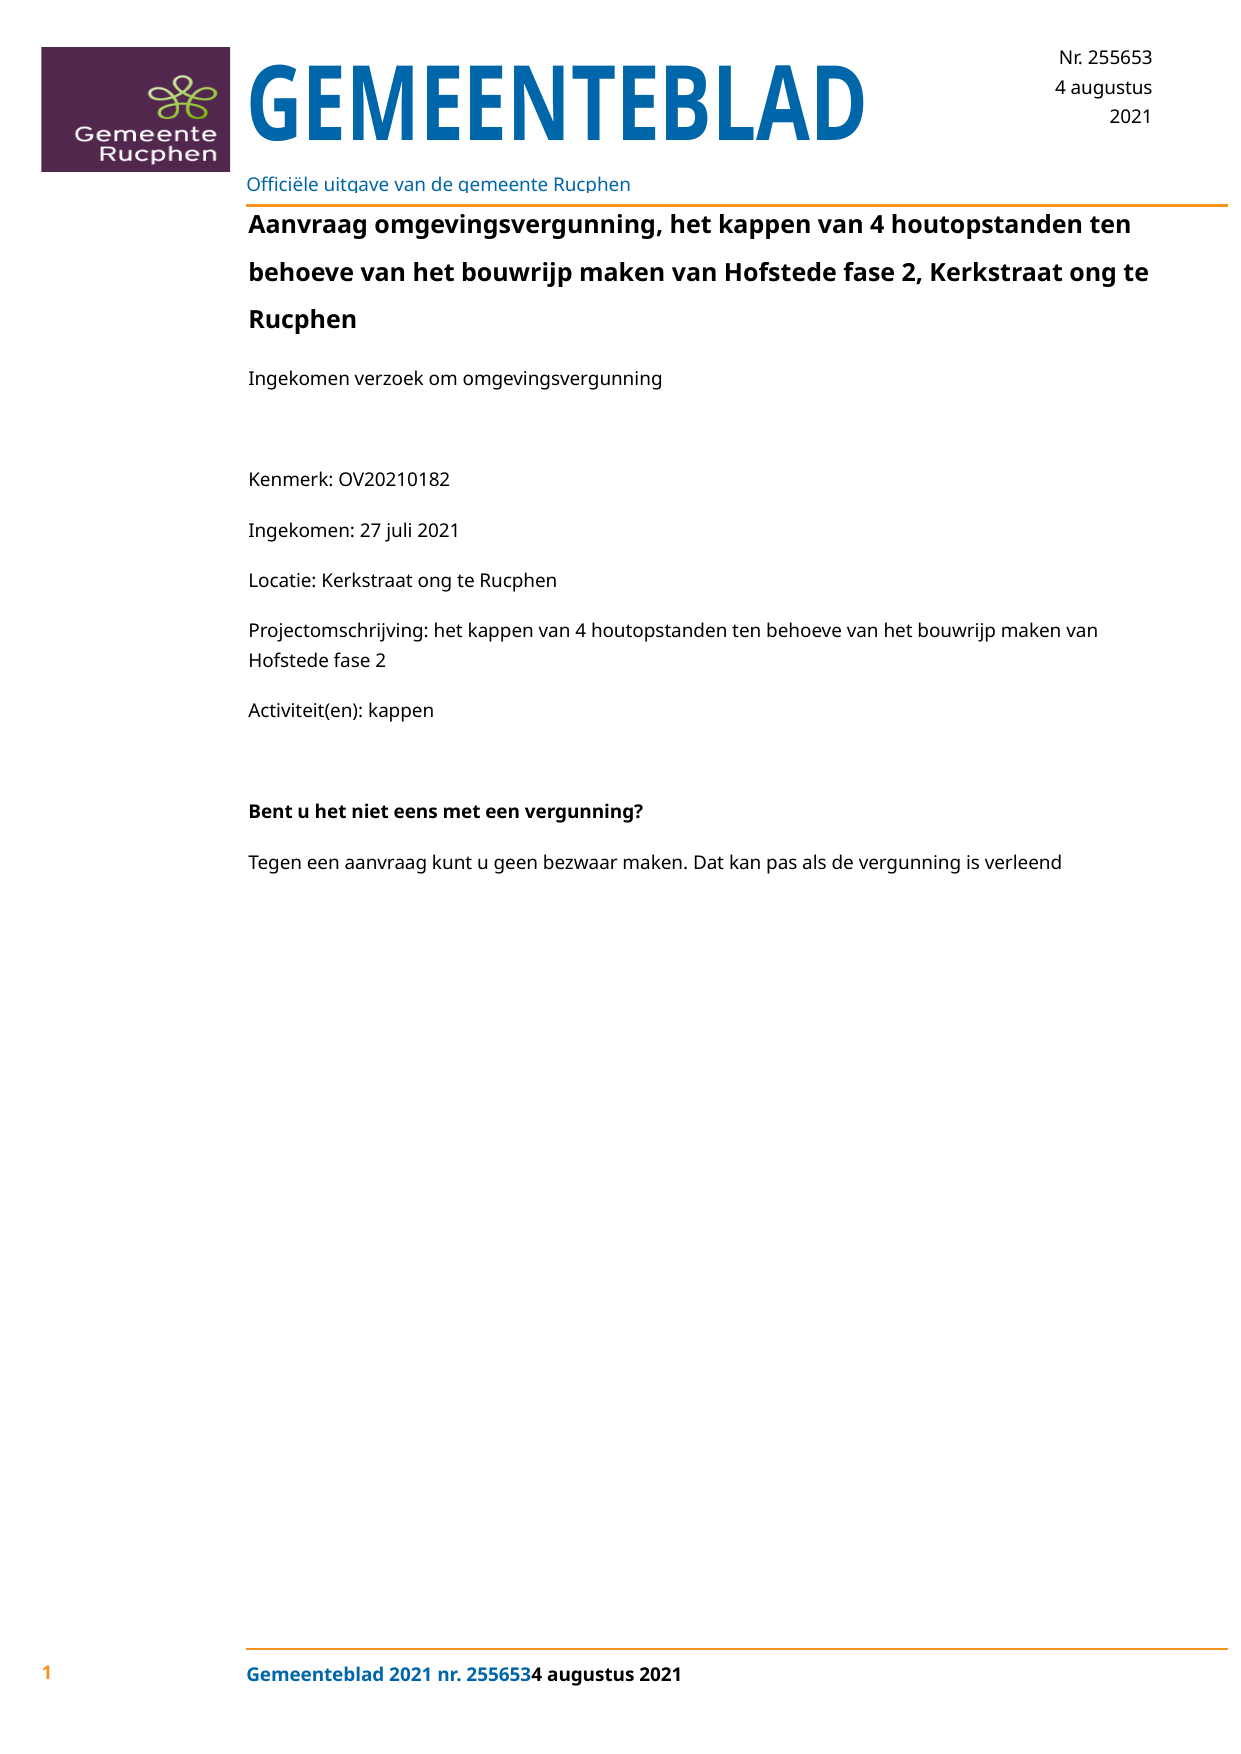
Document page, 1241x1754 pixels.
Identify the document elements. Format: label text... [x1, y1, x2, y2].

text Projectomschrijving: het kappen van 4 houtopstanden ten behoeve van het bouwrijp maken van Hofstede fase 2 [248, 618, 1152, 673]
text Ingekomen: 27 juli 2021 [248, 517, 1152, 542]
text Tegen een aanvraag kunt u geen bezwaar maken. Dat kan pas als de vergunning is verleend [248, 849, 1152, 874]
text Bent u het niet eens met een vergunning? [248, 798, 1152, 824]
picture [41, 47, 231, 172]
text Locatie: Kerkstraat ong te Rucphen [248, 567, 1152, 593]
text Kenmerk: OV20210182 [248, 466, 1152, 492]
text Aanvraag omgevingsvergunning, het kappen van 4 houtopstanden ten behoeve van het bouwrijp maken van Hofstede fase 2, Kerkstraat ong te Rucphen [248, 207, 1152, 336]
text Activiteit(en): kappen [248, 698, 1152, 723]
text Ingekomen verzoek om omgevingsvergunning [248, 366, 1152, 391]
